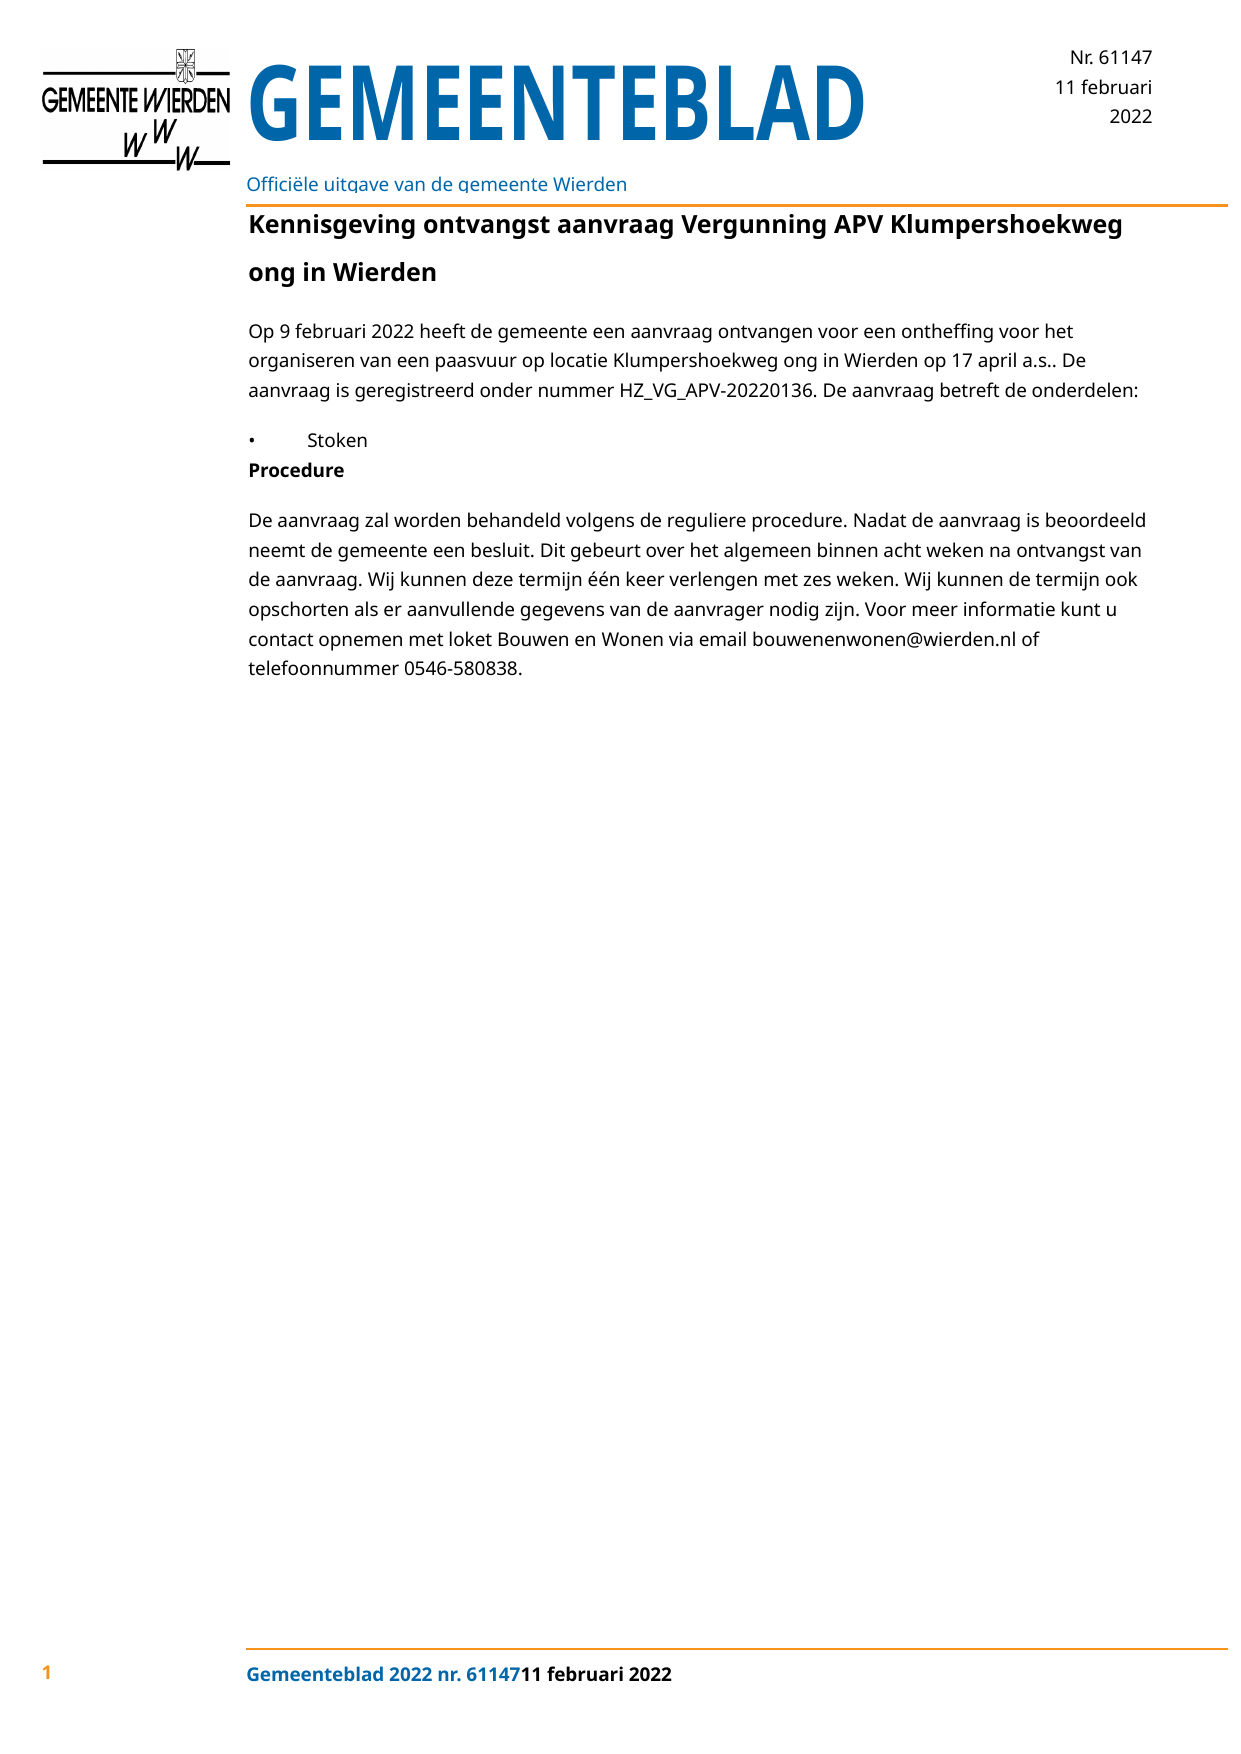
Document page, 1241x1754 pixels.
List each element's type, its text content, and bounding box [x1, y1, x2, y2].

picture [41, 47, 231, 172]
text Procedure [248, 457, 1152, 483]
list Stoken [248, 427, 1152, 453]
text Op 9 februari 2022 heeft de gemeente een aanvraag ontvangen voor een ontheffing voor het organiseren van een paasvuur op locatie Klumpershoekweg ong in Wierden op 17 april a.s.. De aanvraag is geregistreerd onder nummer HZ_VG_APV-20220136. De aanvraag betreft de onderdelen: [248, 318, 1152, 403]
text De aanvraag zal worden behandeld volgens de reguliere procedure. Nadat de aanvraag is beoordeeld neemt de gemeente een besluit. Dit gebeurt over het algemeen binnen acht weken na ontvangst van de aanvraag. Wij kunnen deze termijn één keer verlengen met zes weken. Wij kunnen de termijn ook opschorten als er aanvullende gegevens van de aanvrager nodig zijn. Voor meer informatie kunt u contact opnemen met loket Bouwen en Wonen via email bouwenenwonen@wierden.nl of telefoonnummer 0546-580838. [248, 507, 1152, 681]
text Kennisgeving ontvangst aanvraag Vergunning APV Klumpershoekweg ong in Wierden [248, 207, 1152, 288]
